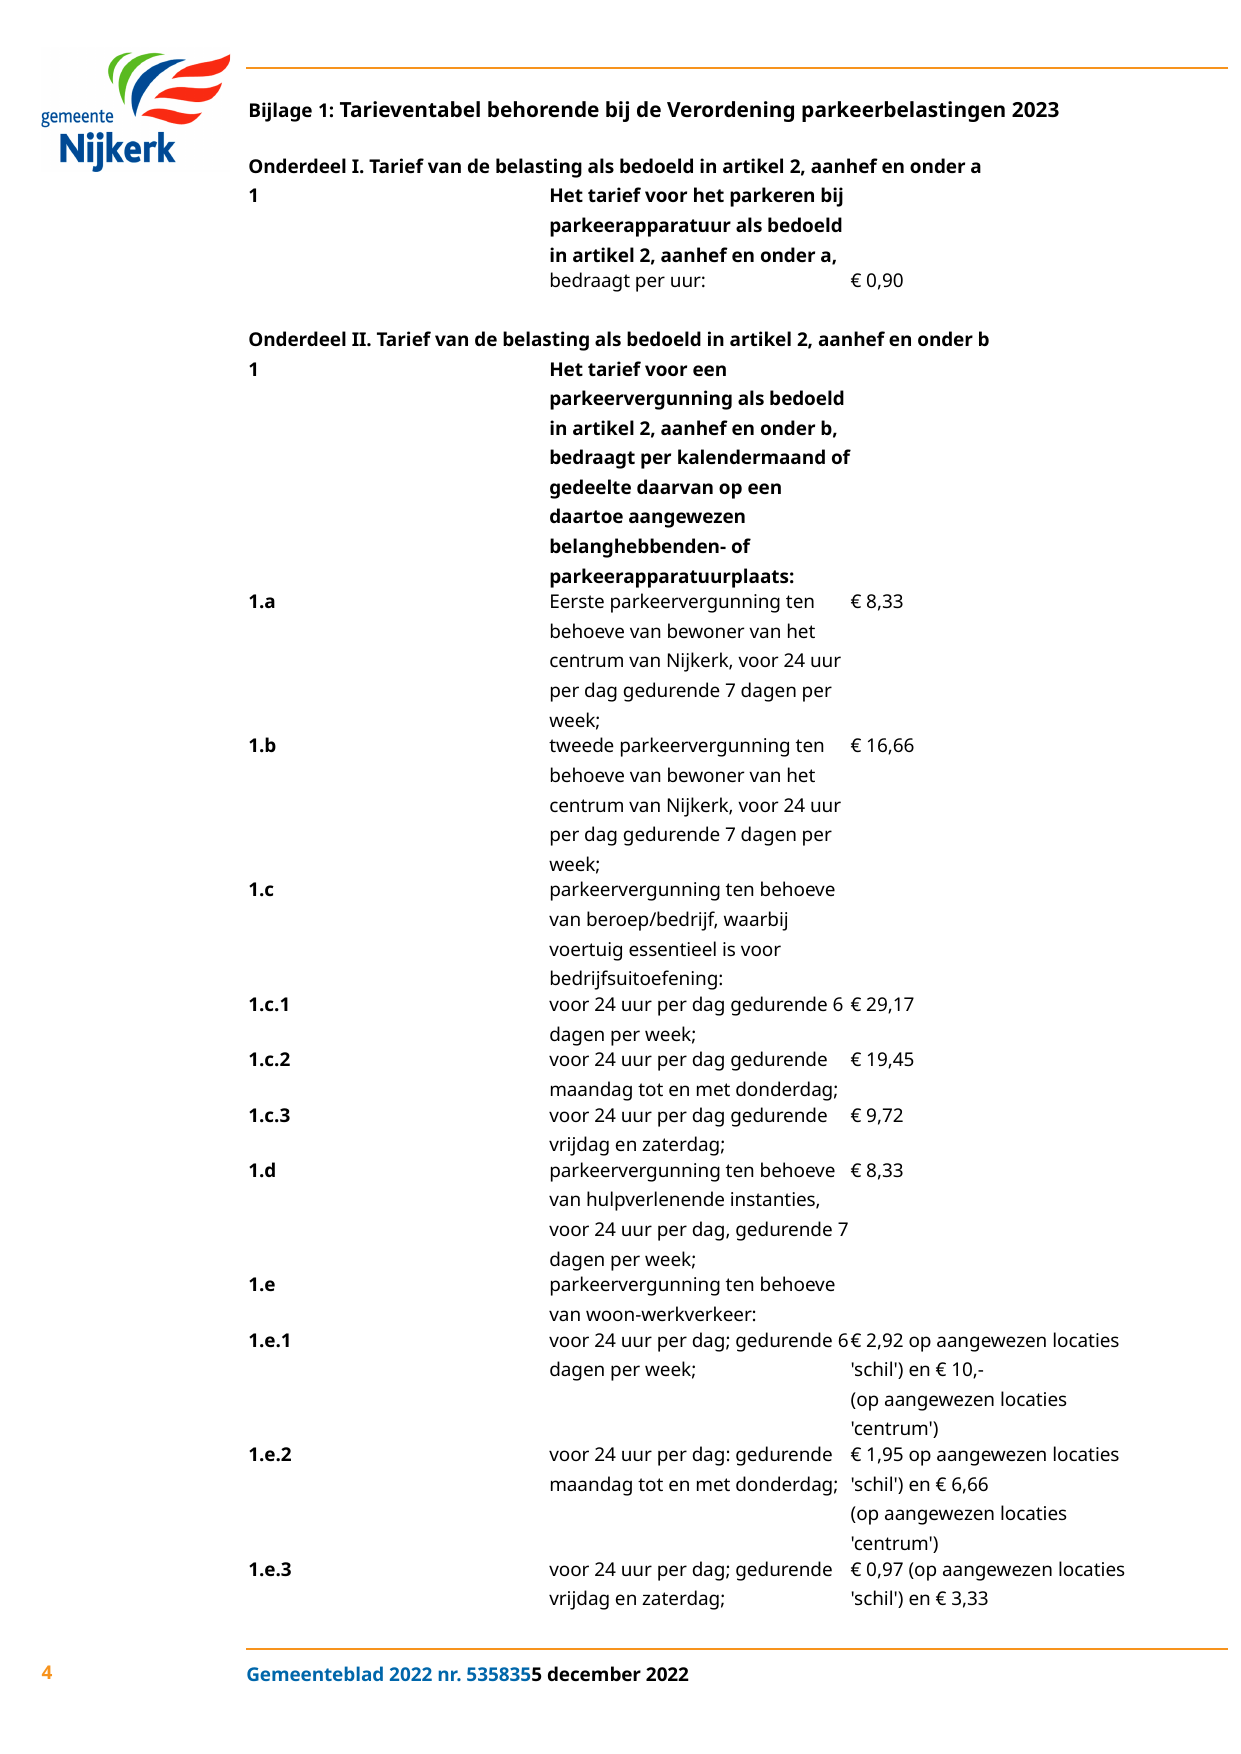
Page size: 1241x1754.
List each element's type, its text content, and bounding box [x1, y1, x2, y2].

table_cell parkeervergunning ten behoeve van hulpverlenende instanties, voor 24 uur per dag, gedurende 7 dagen per week; [549, 1157, 850, 1272]
table_header 1 [248, 183, 549, 267]
table_cell 1.e.3 [248, 1556, 549, 1611]
table_cell bedraagt per uur: [549, 268, 850, 293]
table_cell € 19,45 [850, 1046, 1152, 1102]
table_cell parkeervergunning ten behoeve van woon-werkverkeer: [549, 1272, 850, 1327]
table_cell voor 24 uur per dag: gedurende maandag tot en met donderdag; [549, 1441, 850, 1556]
table_cell 1.c [248, 877, 549, 991]
table_header [850, 356, 1152, 588]
table_header Het tarief voor het parkeren bij parkeerapparatuur als bedoeld in artikel 2, aanhef en onder a, [549, 183, 850, 267]
table_cell € 1,95 op aangewezen locaties 'schil') en € 6,66 (op aangewezen locaties 'centrum') [850, 1441, 1152, 1556]
table_header Het tarief voor een parkeervergunning als bedoeld in artikel 2, aanhef en onder b, bedraagt per kalendermaand of gedeelte daarvan op een daartoe aangewezen belanghebbenden- of parkeerapparatuurplaats: [549, 356, 850, 588]
table_cell 1.e [248, 1272, 549, 1327]
table_cell 1.d [248, 1157, 549, 1272]
table_cell [248, 268, 549, 293]
table_cell 1.a [248, 589, 549, 733]
text Onderdeel I. Tarief van de belasting als bedoeld in artikel 2, aanhef en onder a [248, 153, 1152, 179]
table_header [850, 183, 1152, 267]
table_cell [850, 877, 1152, 991]
text Bijlage 1: Tarieventabel behorende bij de Verordening parkeerbelastingen 2023 [248, 95, 1152, 123]
table_cell € 8,33 [850, 1157, 1152, 1272]
table_cell € 0,90 [850, 268, 1152, 293]
table_cell 1.e.1 [248, 1327, 549, 1441]
table_header 1 [248, 356, 549, 588]
table_cell voor 24 uur per dag gedurende maandag tot en met donderdag; [549, 1046, 850, 1102]
table_cell tweede parkeervergunning ten behoeve van bewoner van het centrum van Nijkerk, voor 24 uur per dag gedurende 7 dagen per week; [549, 733, 850, 877]
table_cell Eerste parkeervergunning ten behoeve van bewoner van het centrum van Nijkerk, voor 24 uur per dag gedurende 7 dagen per week; [549, 589, 850, 733]
table_cell 1.e.2 [248, 1441, 549, 1556]
table_cell € 9,72 [850, 1102, 1152, 1157]
table_cell [850, 1272, 1152, 1327]
picture [41, 47, 231, 172]
table_cell € 0,97 (op aangewezen locaties 'schil') en € 3,33 [850, 1556, 1152, 1611]
table_cell € 16,66 [850, 733, 1152, 877]
table_cell 1.b [248, 733, 549, 877]
table_cell 1.c.1 [248, 991, 549, 1046]
table_cell voor 24 uur per dag gedurende 6 dagen per week; [549, 991, 850, 1046]
table_cell 1.c.2 [248, 1046, 549, 1102]
table_cell € 8,33 [850, 589, 1152, 733]
table_cell 1.c.3 [248, 1102, 549, 1157]
table_cell voor 24 uur per dag; gedurende 6 dagen per week; [549, 1327, 850, 1441]
table_cell € 2,92 op aangewezen locaties 'schil') en € 10,- (op aangewezen locaties 'centrum') [850, 1327, 1152, 1441]
table_cell voor 24 uur per dag; gedurende vrijdag en zaterdag; [549, 1556, 850, 1611]
text Onderdeel II. Tarief van de belasting als bedoeld in artikel 2, aanhef en onder b [248, 326, 1152, 352]
table_cell parkeervergunning ten behoeve van beroep/bedrijf, waarbij voertuig essentieel is voor bedrijfsuitoefening: [549, 877, 850, 991]
table_cell € 29,17 [850, 991, 1152, 1046]
table_cell voor 24 uur per dag gedurende vrijdag en zaterdag; [549, 1102, 850, 1157]
